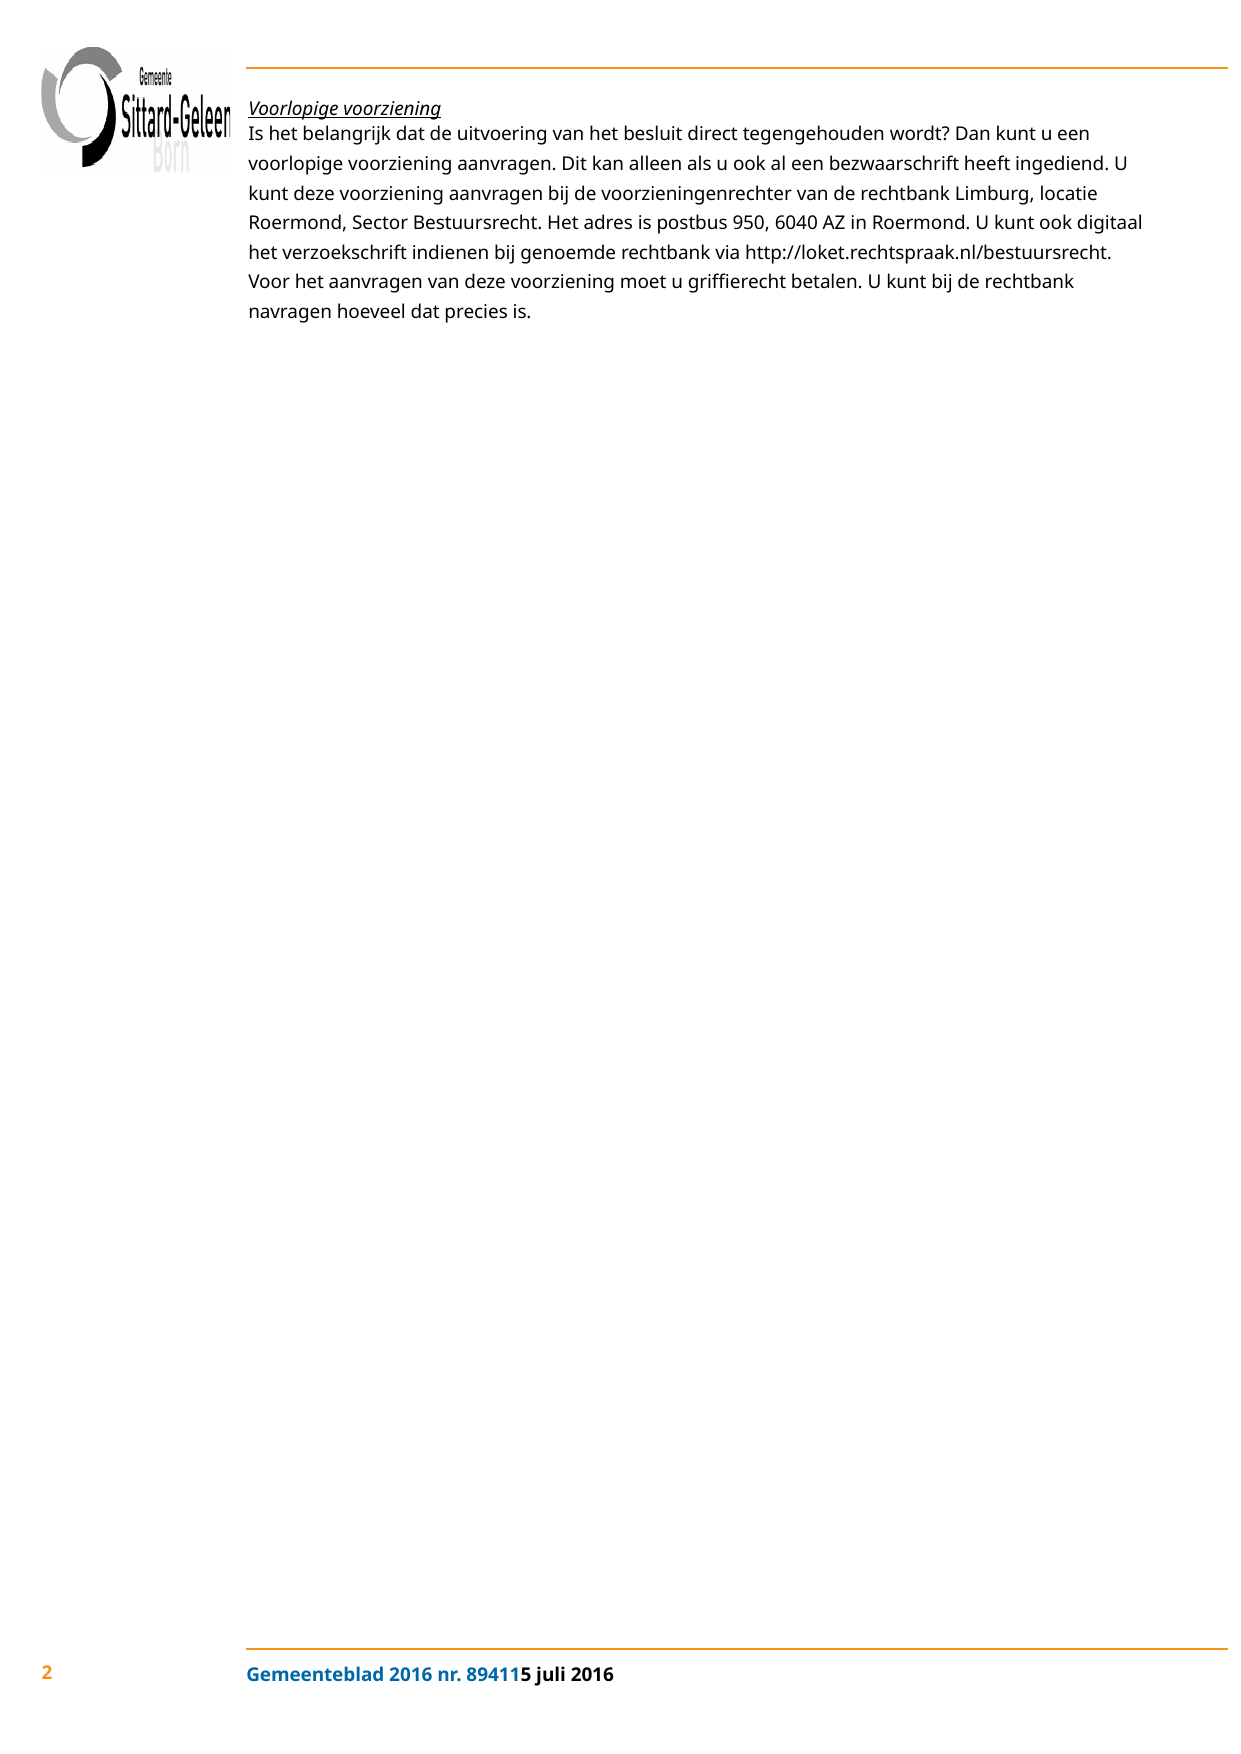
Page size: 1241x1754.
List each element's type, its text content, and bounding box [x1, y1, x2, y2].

text Voorlopige voorziening [248, 95, 1152, 121]
picture [41, 47, 231, 172]
text Is het belangrijk dat de uitvoering van het besluit direct tegengehouden wordt? Dan kunt u een voorlopige voorziening aanvragen. Dit kan alleen als u ook al een bezwaarschrift heeft ingediend. U kunt deze voorziening aanvragen bij de voorzieningenrechter van de rechtbank Limburg, locatie Roermond, Sector Bestuursrecht. Het adres is postbus 950, 6040 AZ in Roermond. U kunt ook digitaal het verzoekschrift indienen bij genoemde rechtbank via http://loket.rechtspraak.nl/bestuursrecht. Voor het aanvragen van deze voorziening moet u griffierecht betalen. U kunt bij de rechtbank navragen hoeveel dat precies is. [248, 121, 1152, 324]
